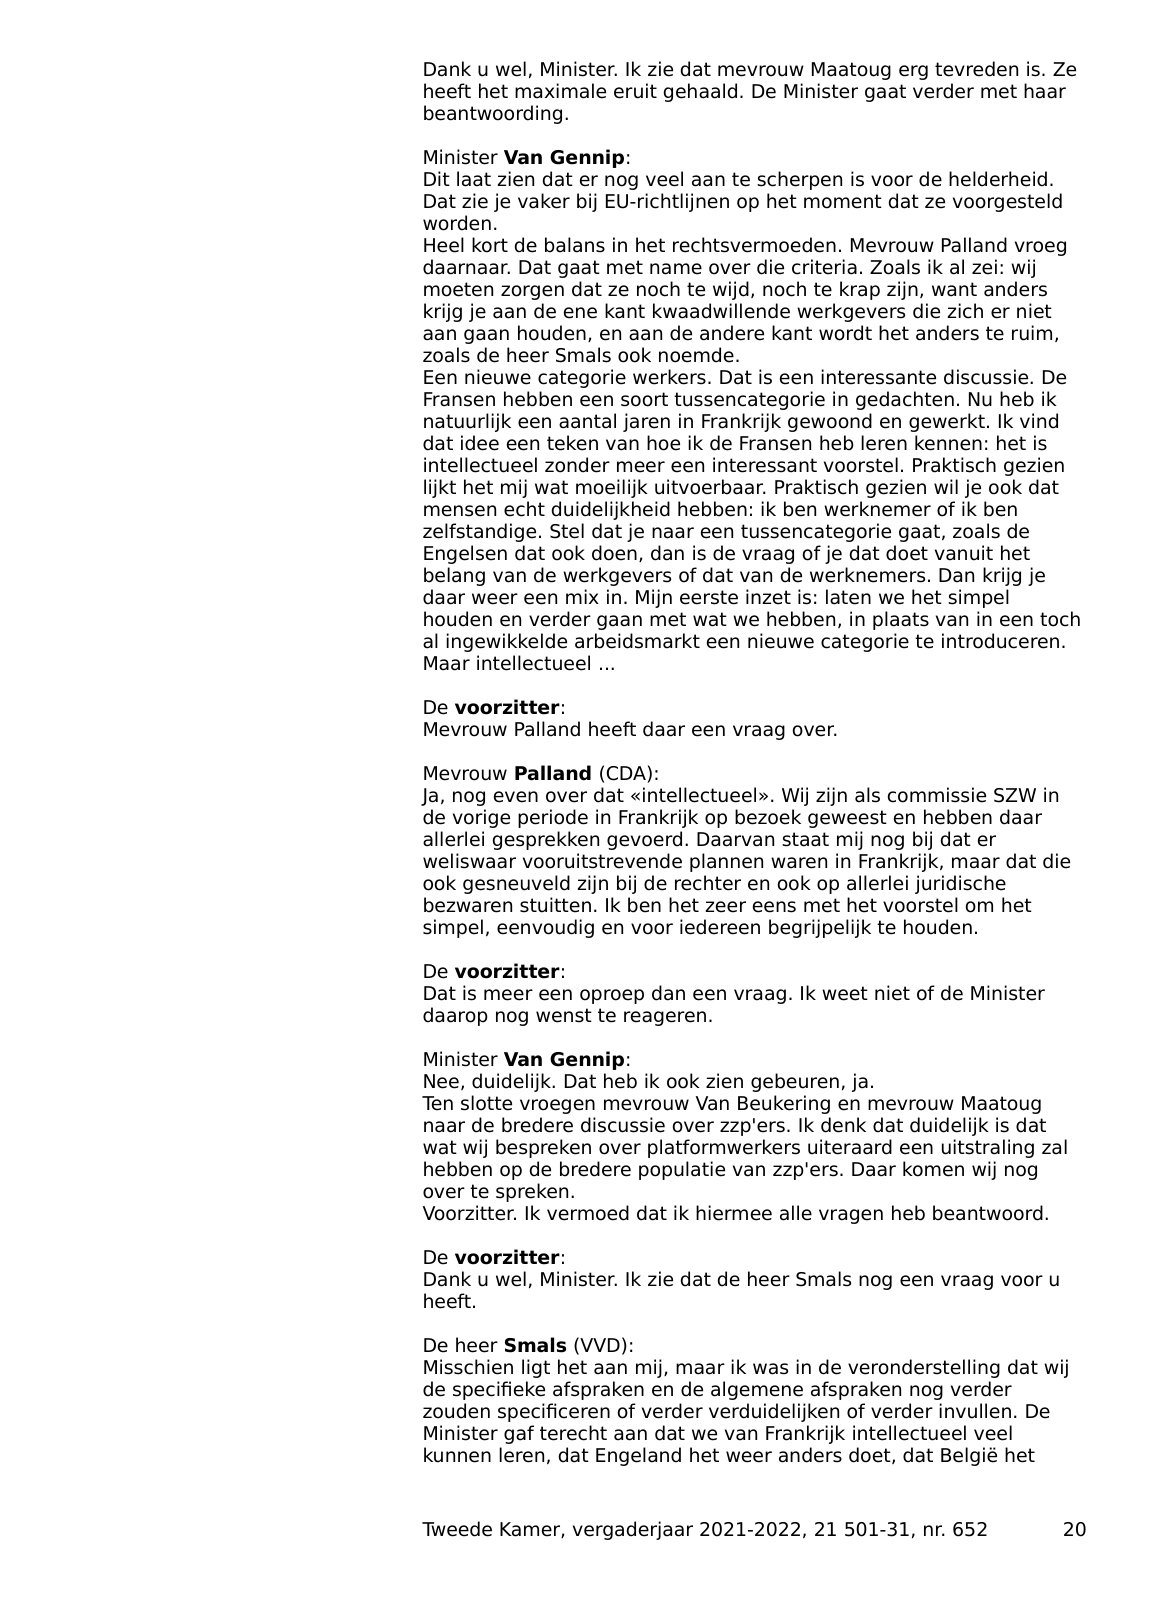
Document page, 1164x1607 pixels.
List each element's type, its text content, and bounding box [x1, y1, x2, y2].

text Dank u wel, Minister. Ik zie dat de heer Smals nog een vraag voor u heeft. [422, 1269, 1087, 1313]
text Mevrouw Palland heeft daar een vraag over. [422, 719, 1087, 741]
text Mevrouw Palland (CDA): [422, 763, 1087, 785]
text Een nieuwe categorie werkers. Dat is een interessante discussie. De Fransen hebben een soort tussencategorie in gedachten. Nu heb ik natuurlijk een aantal jaren in Frankrijk gewoond en gewerkt. Ik vind dat idee een teken van hoe ik de Fransen heb leren kennen: het is intellectueel zonder meer een interessant voorstel. Praktisch gezien lijkt het mij wat moeilijk uitvoerbaar. Praktisch gezien wil je ook dat mensen echt duidelijkheid hebben: ik ben werknemer of ik ben zelfstandige. Stel dat je naar een tussencategorie gaat, zoals de Engelsen dat ook doen, dan is de vraag of je dat doet vanuit het belang van de werkgevers of dat van de werknemers. Dan krijg je daar weer een mix in. Mijn eerste inzet is: laten we het simpel houden en verder gaan met wat we hebben, in plaats van in een toch al ingewikkelde arbeidsmarkt een nieuwe categorie te introduceren. Maar intellectueel ... [422, 367, 1087, 675]
text Dat is meer een oproep dan een vraag. Ik weet niet of de Minister daarop nog wenst te reageren. [422, 983, 1087, 1027]
text Heel kort de balans in het rechtsvermoeden. Mevrouw Palland vroeg daarnaar. Dat gaat met name over die criteria. Zoals ik al zei: wij moeten zorgen dat ze noch te wijd, noch te krap zijn, want anders krijg je aan de ene kant kwaadwillende werkgevers die zich er niet aan gaan houden, en aan de andere kant wordt het anders te ruim, zoals de heer Smals ook noemde. [422, 235, 1087, 367]
text De voorzitter: [422, 697, 1087, 719]
text De voorzitter: [422, 961, 1087, 983]
text Misschien ligt het aan mij, maar ik was in de veronderstelling dat wij de specifieke afspraken en de algemene afspraken nog verder zouden specificeren of verder verduidelijken of verder invullen. De Minister gaf terecht aan dat we van Frankrijk intellectueel veel kunnen leren, dat Engeland het weer anders doet, dat België het [422, 1357, 1087, 1467]
text Minister Van Gennip: [422, 147, 1087, 169]
text Dank u wel, Minister. Ik zie dat mevrouw Maatoug erg tevreden is. Ze heeft het maximale eruit gehaald. De Minister gaat verder met haar beantwoording. [422, 59, 1087, 125]
text Voorzitter. Ik vermoed dat ik hiermee alle vragen heb beantwoord. [422, 1203, 1087, 1225]
text Ten slotte vroegen mevrouw Van Beukering en mevrouw Maatoug naar de bredere discussie over zzp'ers. Ik denk dat duidelijk is dat wat wij bespreken over platformwerkers uiteraard een uitstraling zal hebben op de bredere populatie van zzp'ers. Daar komen wij nog over te spreken. [422, 1093, 1087, 1203]
text Minister Van Gennip: [422, 1049, 1087, 1071]
text De heer Smals (VVD): [422, 1335, 1087, 1357]
text Nee, duidelijk. Dat heb ik ook zien gebeuren, ja. [422, 1071, 1087, 1093]
text Dit laat zien dat er nog veel aan te scherpen is voor de helderheid. Dat zie je vaker bij EU-richtlijnen op het moment dat ze voorgesteld worden. [422, 169, 1087, 235]
text Ja, nog even over dat «intellectueel». Wij zijn als commissie SZW in de vorige periode in Frankrijk op bezoek geweest en hebben daar allerlei gesprekken gevoerd. Daarvan staat mij nog bij dat er weliswaar vooruitstrevende plannen waren in Frankrijk, maar dat die ook gesneuveld zijn bij de rechter en ook op allerlei juridische bezwaren stuitten. Ik ben het zeer eens met het voorstel om het simpel, eenvoudig en voor iedereen begrijpelijk te houden. [422, 785, 1087, 939]
text De voorzitter: [422, 1247, 1087, 1269]
